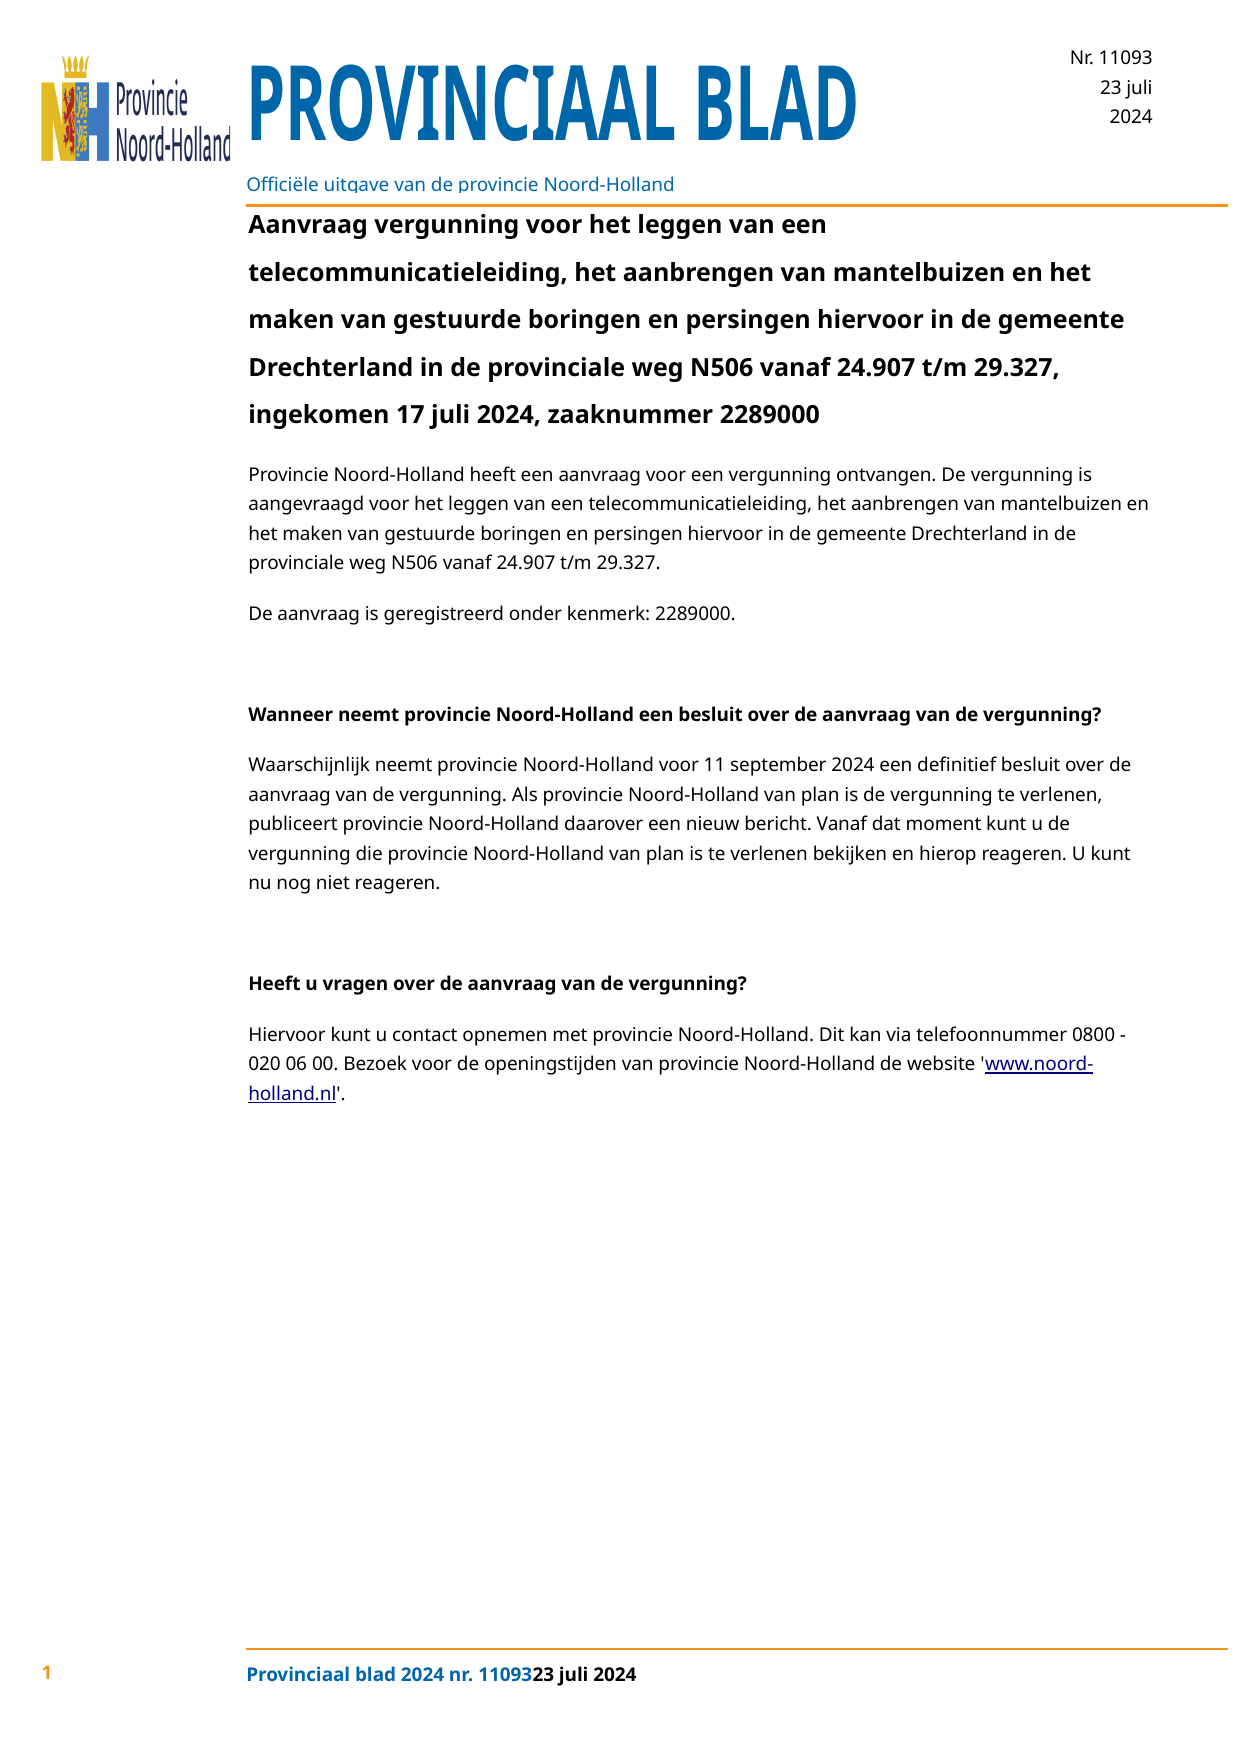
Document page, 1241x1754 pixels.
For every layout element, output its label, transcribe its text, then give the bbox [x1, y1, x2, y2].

text Aanvraag vergunning voor het leggen van een telecommunicatieleiding, het aanbrengen van mantelbuizen en het maken van gestuurde boringen en persingen hiervoor in de gemeente Drechterland in de provinciale weg N506 vanaf 24.907 t/m 29.327, ingekomen 17 juli 2024, zaaknummer 2289000 [248, 207, 1152, 431]
text Heeft u vragen over de aanvraag van de vergunning? [248, 970, 1152, 996]
text Hiervoor kunt u contact opnemen met provincie Noord-Holland. Dit kan via telefoonnummer 0800 - 020 06 00. Bezoek voor de openingstijden van provincie Noord-Holland de website 'www.noord-holland.nl'. [248, 1021, 1152, 1106]
text De aanvraag is geregistreerd onder kenmerk: 2289000. [248, 600, 1152, 626]
text Wanneer neemt provincie Noord-Holland een besluit over de aanvraag van de vergunning? [248, 701, 1152, 726]
text Waarschijnlijk neemt provincie Noord-Holland voor 11 september 2024 een definitief besluit over de aanvraag van de vergunning. Als provincie Noord-Holland van plan is de vergunning te verlenen, publiceert provincie Noord-Holland daarover een nieuw bericht. Vanaf dat moment kunt u de vergunning die provincie Noord-Holland van plan is te verlenen bekijken en hierop reageren. U kunt nu nog niet reageren. [248, 751, 1152, 895]
text Provincie Noord-Holland heeft een aanvraag voor een vergunning ontvangen. De vergunning is aangevraagd voor het leggen van een telecommunicatieleiding, het aanbrengen van mantelbuizen en het maken van gestuurde boringen en persingen hiervoor in de gemeente Drechterland in de provinciale weg N506 vanaf 24.907 t/m 29.327. [248, 461, 1152, 575]
picture [41, 47, 231, 172]
